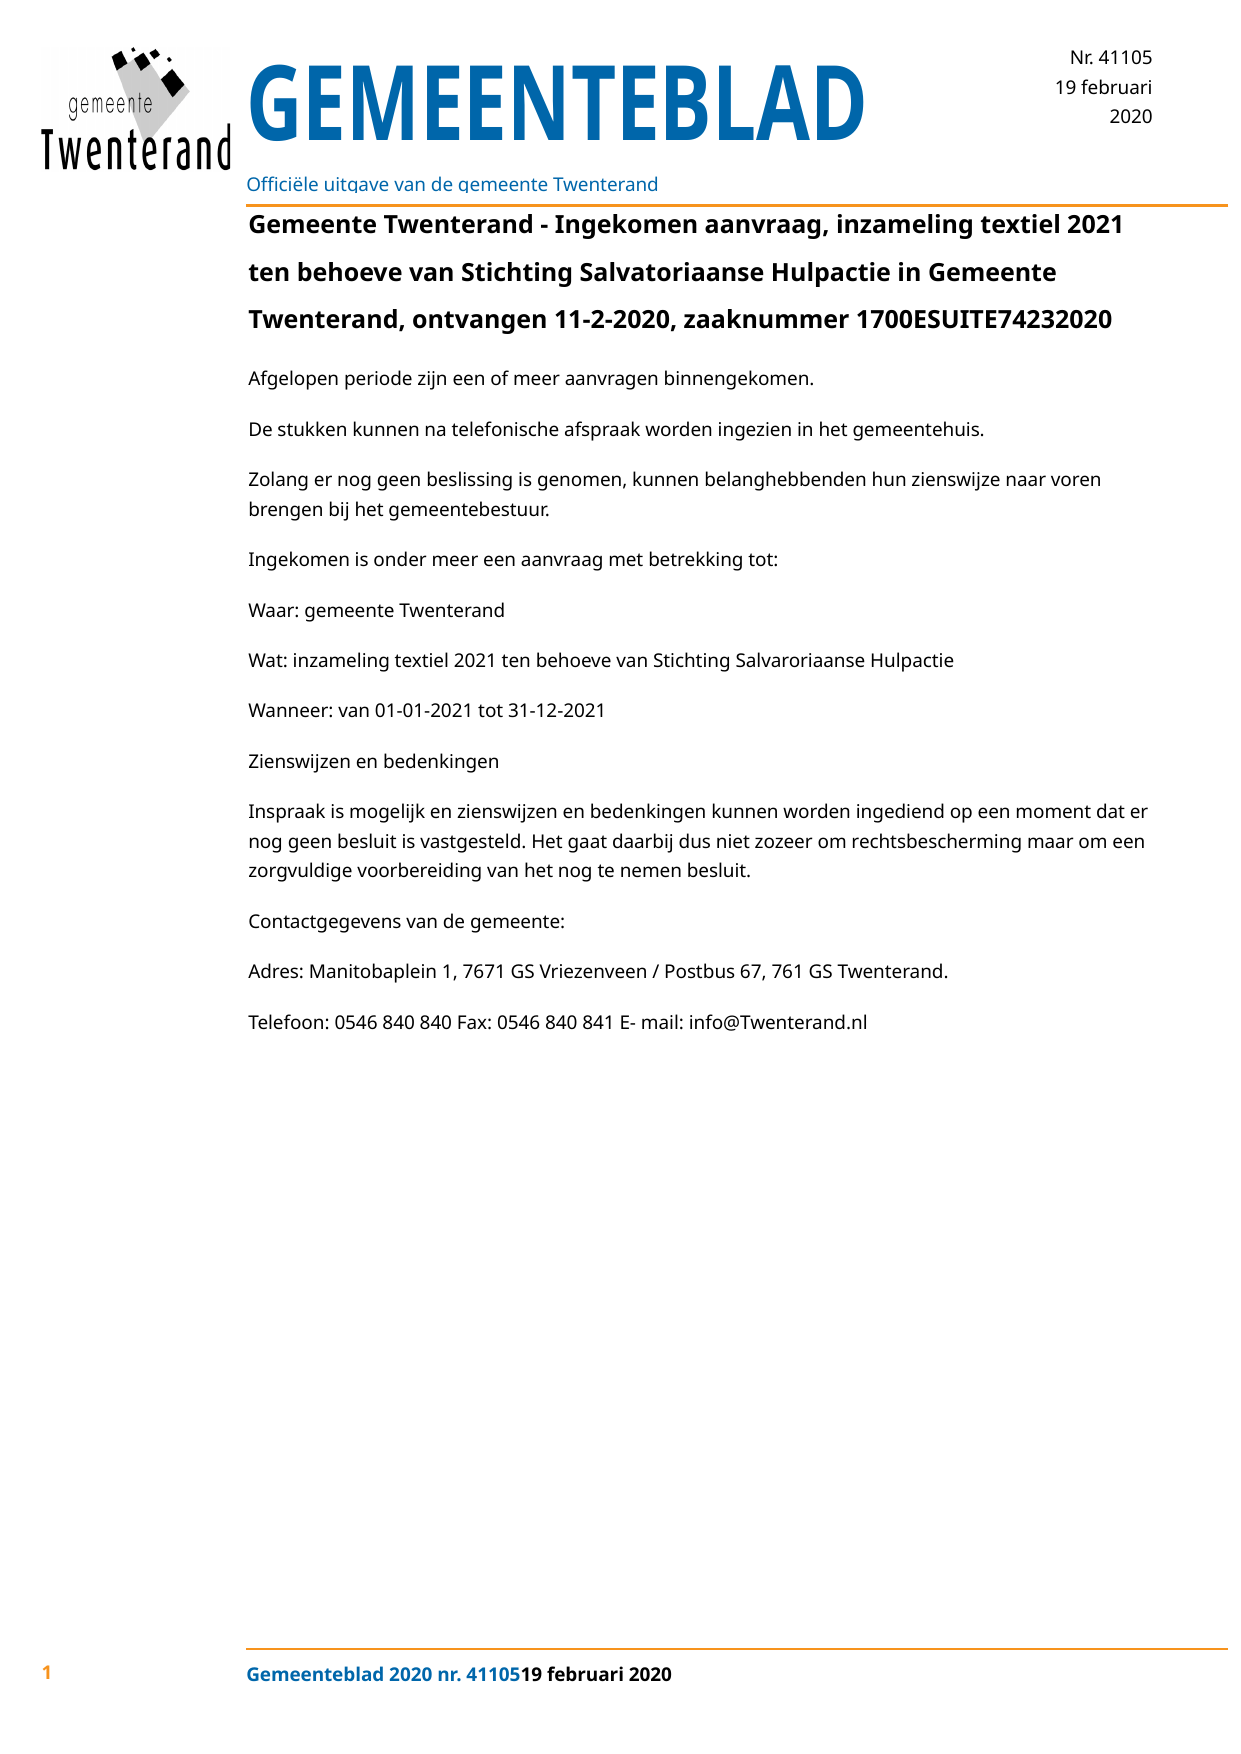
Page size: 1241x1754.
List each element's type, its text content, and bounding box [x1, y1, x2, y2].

text Inspraak is mogelijk en zienswijzen en bedenkingen kunnen worden ingediend op een moment dat er nog geen besluit is vastgesteld. Het gaat daarbij dus niet zozeer om rechtsbescherming maar om een zorgvuldige voorbereiding van het nog te nemen besluit. [248, 798, 1152, 883]
text De stukken kunnen na telefonische afspraak worden ingezien in het gemeentehuis. [248, 416, 1152, 442]
text Ingekomen is onder meer een aanvraag met betrekking tot: [248, 546, 1152, 572]
picture [41, 47, 231, 172]
text Waar: gemeente Twenterand [248, 597, 1152, 622]
text Zolang er nog geen beslissing is genomen, kunnen belanghebbenden hun zienswijze naar voren brengen bij het gemeentebestuur. [248, 466, 1152, 522]
text Gemeente Twenterand - Ingekomen aanvraag, inzameling textiel 2021 ten behoeve van Stichting Salvatoriaanse Hulpactie in Gemeente Twenterand, ontvangen 11-2-2020, zaaknummer 1700ESUITE74232020 [248, 207, 1152, 336]
text Wat: inzameling textiel 2021 ten behoeve van Stichting Salvaroriaanse Hulpactie [248, 647, 1152, 673]
text Afgelopen periode zijn een of meer aanvragen binnengekomen. [248, 366, 1152, 391]
text Telefoon: 0546 840 840 Fax: 0546 840 841 E- mail: info@Twenterand.nl [248, 1009, 1152, 1034]
text Zienswijzen en bedenkingen [248, 748, 1152, 774]
text Wanneer: van 01-01-2021 tot 31-12-2021 [248, 698, 1152, 723]
text Contactgegevens van de gemeente: [248, 908, 1152, 934]
text Adres: Manitobaplein 1, 7671 GS Vriezenveen / Postbus 67, 761 GS Twenterand. [248, 958, 1152, 984]
